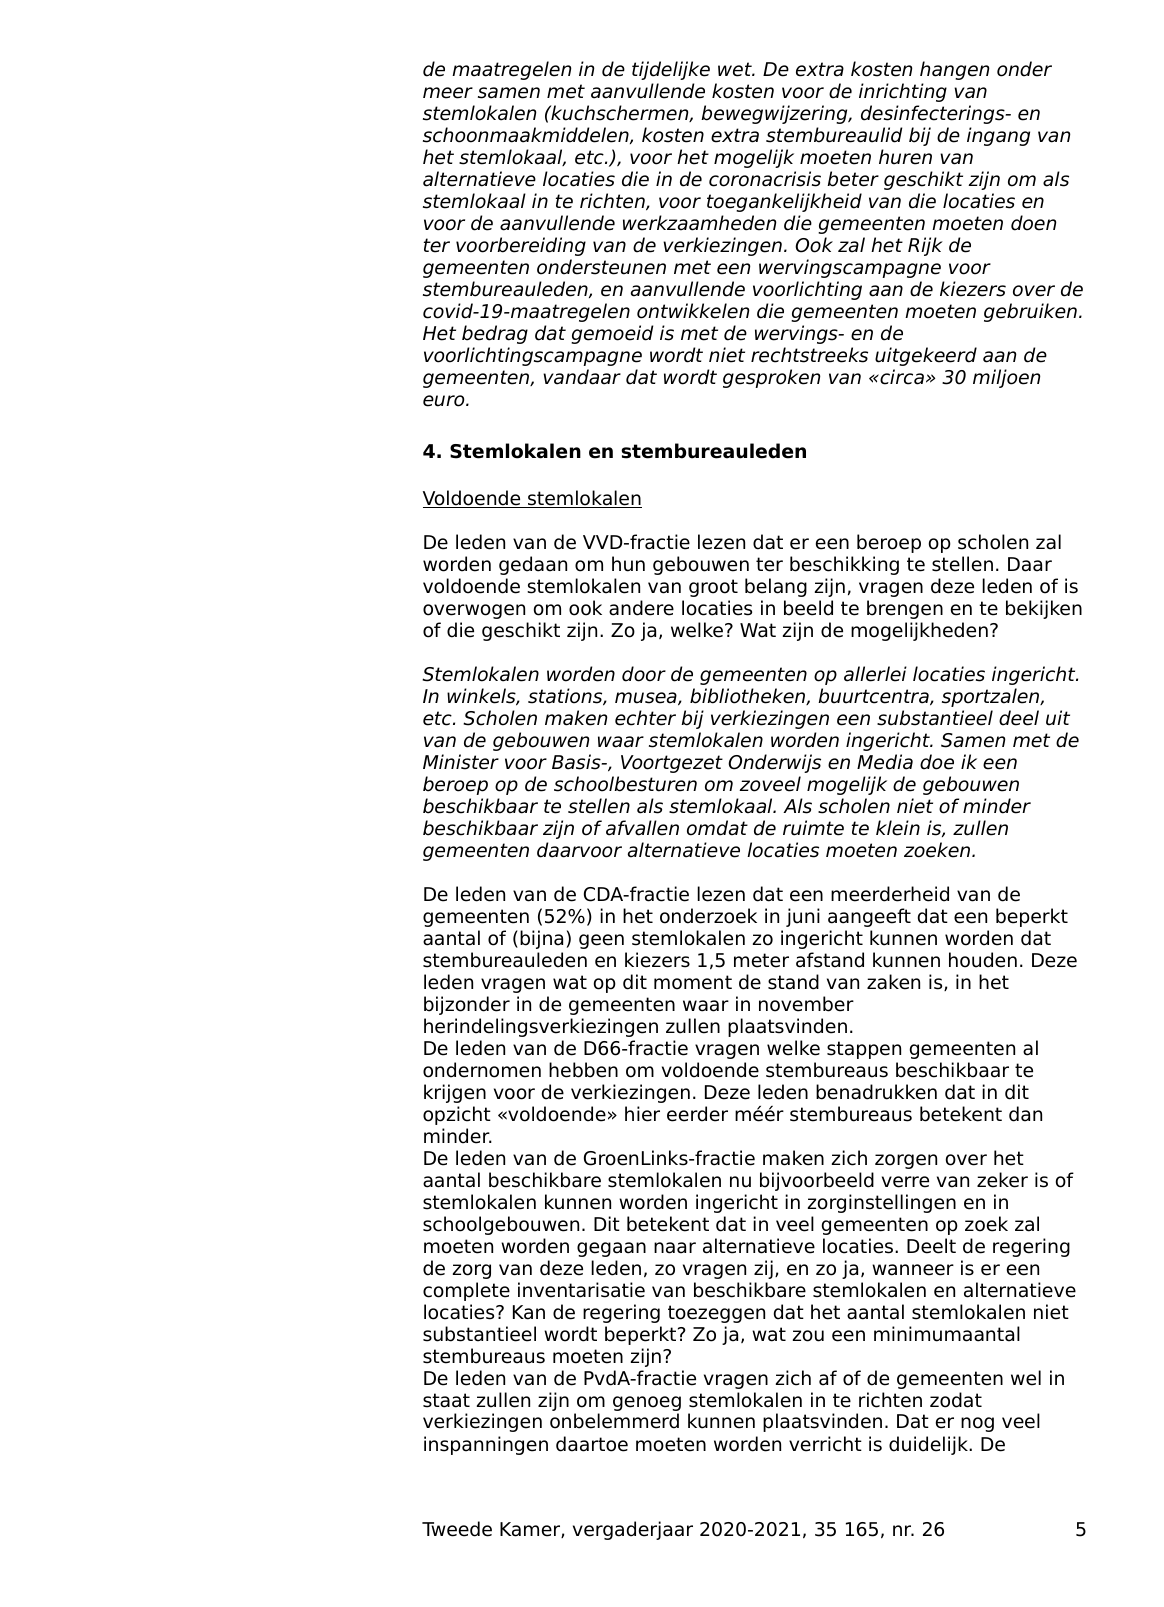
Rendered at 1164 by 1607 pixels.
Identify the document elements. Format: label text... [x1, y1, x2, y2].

text de maatregelen in de tijdelijke wet. De extra kosten hangen onder meer samen met aanvullende kosten voor de inrichting van stemlokalen (kuchschermen, bewegwijzering, desinfecterings- en schoonmaakmiddelen, kosten extra stembureaulid bij de ingang van het stemlokaal, etc.), voor het mogelijk moeten huren van alternatieve locaties die in de coronacrisis beter geschikt zijn om als stemlokaal in te richten, voor toegankelijkheid van die locaties en voor de aanvullende werkzaamheden die gemeenten moeten doen ter voorbereiding van de verkiezingen. Ook zal het Rijk de gemeenten ondersteunen met een wervingscampagne voor stembureauleden, en aanvullende voorlichting aan de kiezers over de covid-19-maatregelen ontwikkelen die gemeenten moeten gebruiken. Het bedrag dat gemoeid is met de wervings- en de voorlichtingscampagne wordt niet rechtstreeks uitgekeerd aan de gemeenten, vandaar dat wordt gesproken van «circa» 30 miljoen euro. [422, 59, 1087, 411]
text Stemlokalen worden door de gemeenten op allerlei locaties ingericht. In winkels, stations, musea, bibliotheken, buurtcentra, sportzalen, etc. Scholen maken echter bij verkiezingen een substantieel deel uit van de gebouwen waar stemlokalen worden ingericht. Samen met de Minister voor Basis-, Voortgezet Onderwijs en Media doe ik een beroep op de schoolbesturen om zoveel mogelijk de gebouwen beschikbaar te stellen als stemlokaal. Als scholen niet of minder beschikbaar zijn of afvallen omdat de ruimte te klein is, zullen gemeenten daarvoor alternatieve locaties moeten zoeken. [422, 664, 1087, 862]
subtitle Voldoende stemlokalen [422, 488, 1087, 510]
subtitle 4. Stemlokalen en stembureauleden [422, 441, 1087, 463]
text De leden van de VVD-fractie lezen dat er een beroep op scholen zal worden gedaan om hun gebouwen ter beschikking te stellen. Daar voldoende stemlokalen van groot belang zijn, vragen deze leden of is overwogen om ook andere locaties in beeld te brengen en te bekijken of die geschikt zijn. Zo ja, welke? Wat zijn de mogelijkheden? [422, 532, 1087, 642]
text De leden van de CDA-fractie lezen dat een meerderheid van de gemeenten (52%) in het onderzoek in juni aangeeft dat een beperkt aantal of (bijna) geen stemlokalen zo ingericht kunnen worden dat stembureauleden en kiezers 1,5 meter afstand kunnen houden. Deze leden vragen wat op dit moment de stand van zaken is, in het bijzonder in de gemeenten waar in november herindelingsverkiezingen zullen plaatsvinden. [422, 884, 1087, 1038]
text De leden van de D66-fractie vragen welke stappen gemeenten al ondernomen hebben om voldoende stembureaus beschikbaar te krijgen voor de verkiezingen. Deze leden benadrukken dat in dit opzicht «voldoende» hier eerder méér stembureaus betekent dan minder. [422, 1038, 1087, 1148]
text De leden van de GroenLinks-fractie maken zich zorgen over het aantal beschikbare stemlokalen nu bijvoorbeeld verre van zeker is of stemlokalen kunnen worden ingericht in zorginstellingen en in schoolgebouwen. Dit betekent dat in veel gemeenten op zoek zal moeten worden gegaan naar alternatieve locaties. Deelt de regering de zorg van deze leden, zo vragen zij, en zo ja, wanneer is er een complete inventarisatie van beschikbare stemlokalen en alternatieve locaties? Kan de regering toezeggen dat het aantal stemlokalen niet substantieel wordt beperkt? Zo ja, wat zou een minimumaantal stembureaus moeten zijn? [422, 1148, 1087, 1367]
text De leden van de PvdA-fractie vragen zich af of de gemeenten wel in staat zullen zijn om genoeg stemlokalen in te richten zodat verkiezingen onbelemmerd kunnen plaatsvinden. Dat er nog veel inspanningen daartoe moeten worden verricht is duidelijk. De [422, 1367, 1087, 1455]
